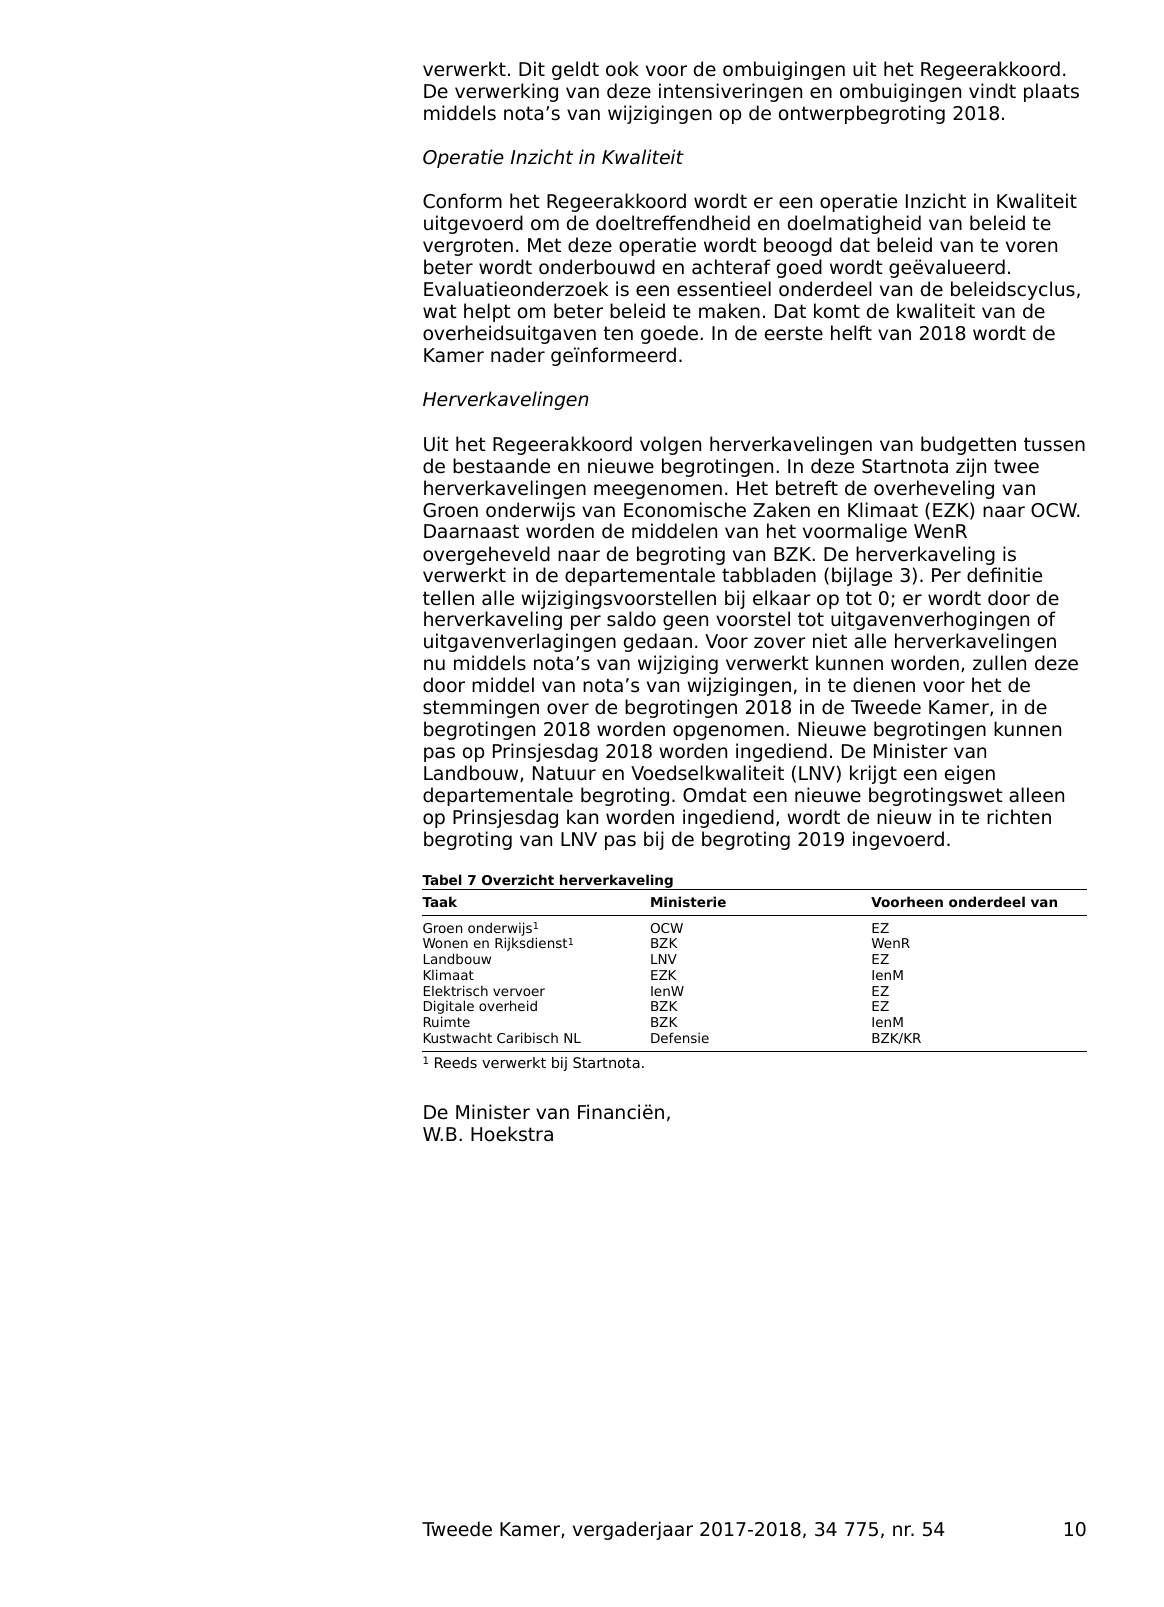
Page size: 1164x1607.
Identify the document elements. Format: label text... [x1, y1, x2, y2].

table_header Tabel 7 Overzicht herverkaveling [422, 873, 1087, 889]
table_cell Wonen en Rijksdienst1 [422, 936, 644, 952]
table_cell BZK/KR [865, 1031, 1087, 1051]
table_cell WenR [865, 936, 1087, 952]
table_cell Voorheen onderdeel van [865, 890, 1087, 915]
subtitle Herverkavelingen [422, 389, 1087, 411]
table_cell 1 Reeds verwerkt bij Startnota. [422, 1052, 1087, 1072]
table_cell Groen onderwijs1 [422, 916, 644, 936]
table_cell IenM [865, 968, 1087, 983]
table_cell Ruimte [422, 1015, 644, 1031]
table_cell Landbouw [422, 952, 644, 968]
table_cell EZ [865, 999, 1087, 1015]
table_cell Taak [422, 890, 644, 915]
table_cell Klimaat [422, 968, 644, 983]
table_cell EZK [644, 968, 865, 983]
table_cell Defensie [644, 1031, 865, 1051]
table_cell Ministerie [644, 890, 865, 915]
table_cell Digitale overheid [422, 999, 644, 1015]
table_cell BZK [644, 999, 865, 1015]
text Uit het Regeerakkoord volgen herverkavelingen van budgetten tussen de bestaande en nieuwe begrotingen. In deze Startnota zijn twee herverkavelingen meegenomen. Het betreft de overheveling van Groen onderwijs van Economische Zaken en Klimaat (EZK) naar OCW. Daarnaast worden de middelen van het voormalige WenR overgeheveld naar de begroting van BZK. De herverkaveling is verwerkt in de departementale tabbladen (bijlage 3). Per definitie tellen alle wijzigingsvoorstellen bij elkaar op tot 0; er wordt door de herverkaveling per saldo geen voorstel tot uitgavenverhogingen of uitgavenverlagingen gedaan. Voor zover niet alle herverkavelingen nu middels nota’s van wijziging verwerkt kunnen worden, zullen deze door middel van nota’s van wijzigingen, in te dienen voor het de stemmingen over de begrotingen 2018 in de Tweede Kamer, in de begrotingen 2018 worden opgenomen. Nieuwe begrotingen kunnen pas op Prinsjesdag 2018 worden ingediend. De Minister van Landbouw, Natuur en Voedselkwaliteit (LNV) krijgt een eigen departementale begroting. Omdat een nieuwe begrotingswet alleen op Prinsjesdag kan worden ingediend, wordt de nieuw in te richten begroting van LNV pas bij de begroting 2019 ingevoerd. [422, 433, 1087, 851]
table_cell BZK [644, 936, 865, 952]
table_cell BZK [644, 1015, 865, 1031]
table_cell LNV [644, 952, 865, 968]
subtitle Operatie Inzicht in Kwaliteit [422, 147, 1087, 169]
table_cell EZ [865, 916, 1087, 936]
text De Minister van Financiën, W.B. Hoekstra [422, 1102, 1087, 1146]
table_cell IenM [865, 1015, 1087, 1031]
table_cell EZ [865, 952, 1087, 968]
table_cell Kustwacht Caribisch NL [422, 1031, 644, 1051]
text Conform het Regeerakkoord wordt er een operatie Inzicht in Kwaliteit uitgevoerd om de doeltreffendheid en doelmatigheid van beleid te vergroten. Met deze operatie wordt beoogd dat beleid van te voren beter wordt onderbouwd en achteraf goed wordt geëvalueerd. Evaluatieonderzoek is een essentieel onderdeel van de beleidscyclus, wat helpt om beter beleid te maken. Dat komt de kwaliteit van de overheidsuitgaven ten goede. In de eerste helft van 2018 wordt de Kamer nader geïnformeerd. [422, 191, 1087, 367]
table_cell EZ [865, 984, 1087, 999]
table_cell Elektrisch vervoer [422, 984, 644, 999]
table_cell IenW [644, 984, 865, 999]
table_cell OCW [644, 916, 865, 936]
text verwerkt. Dit geldt ook voor de ombuigingen uit het Regeerakkoord. De verwerking van deze intensiveringen en ombuigingen vindt plaats middels nota’s van wijzigingen op de ontwerpbegroting 2018. [422, 59, 1087, 125]
